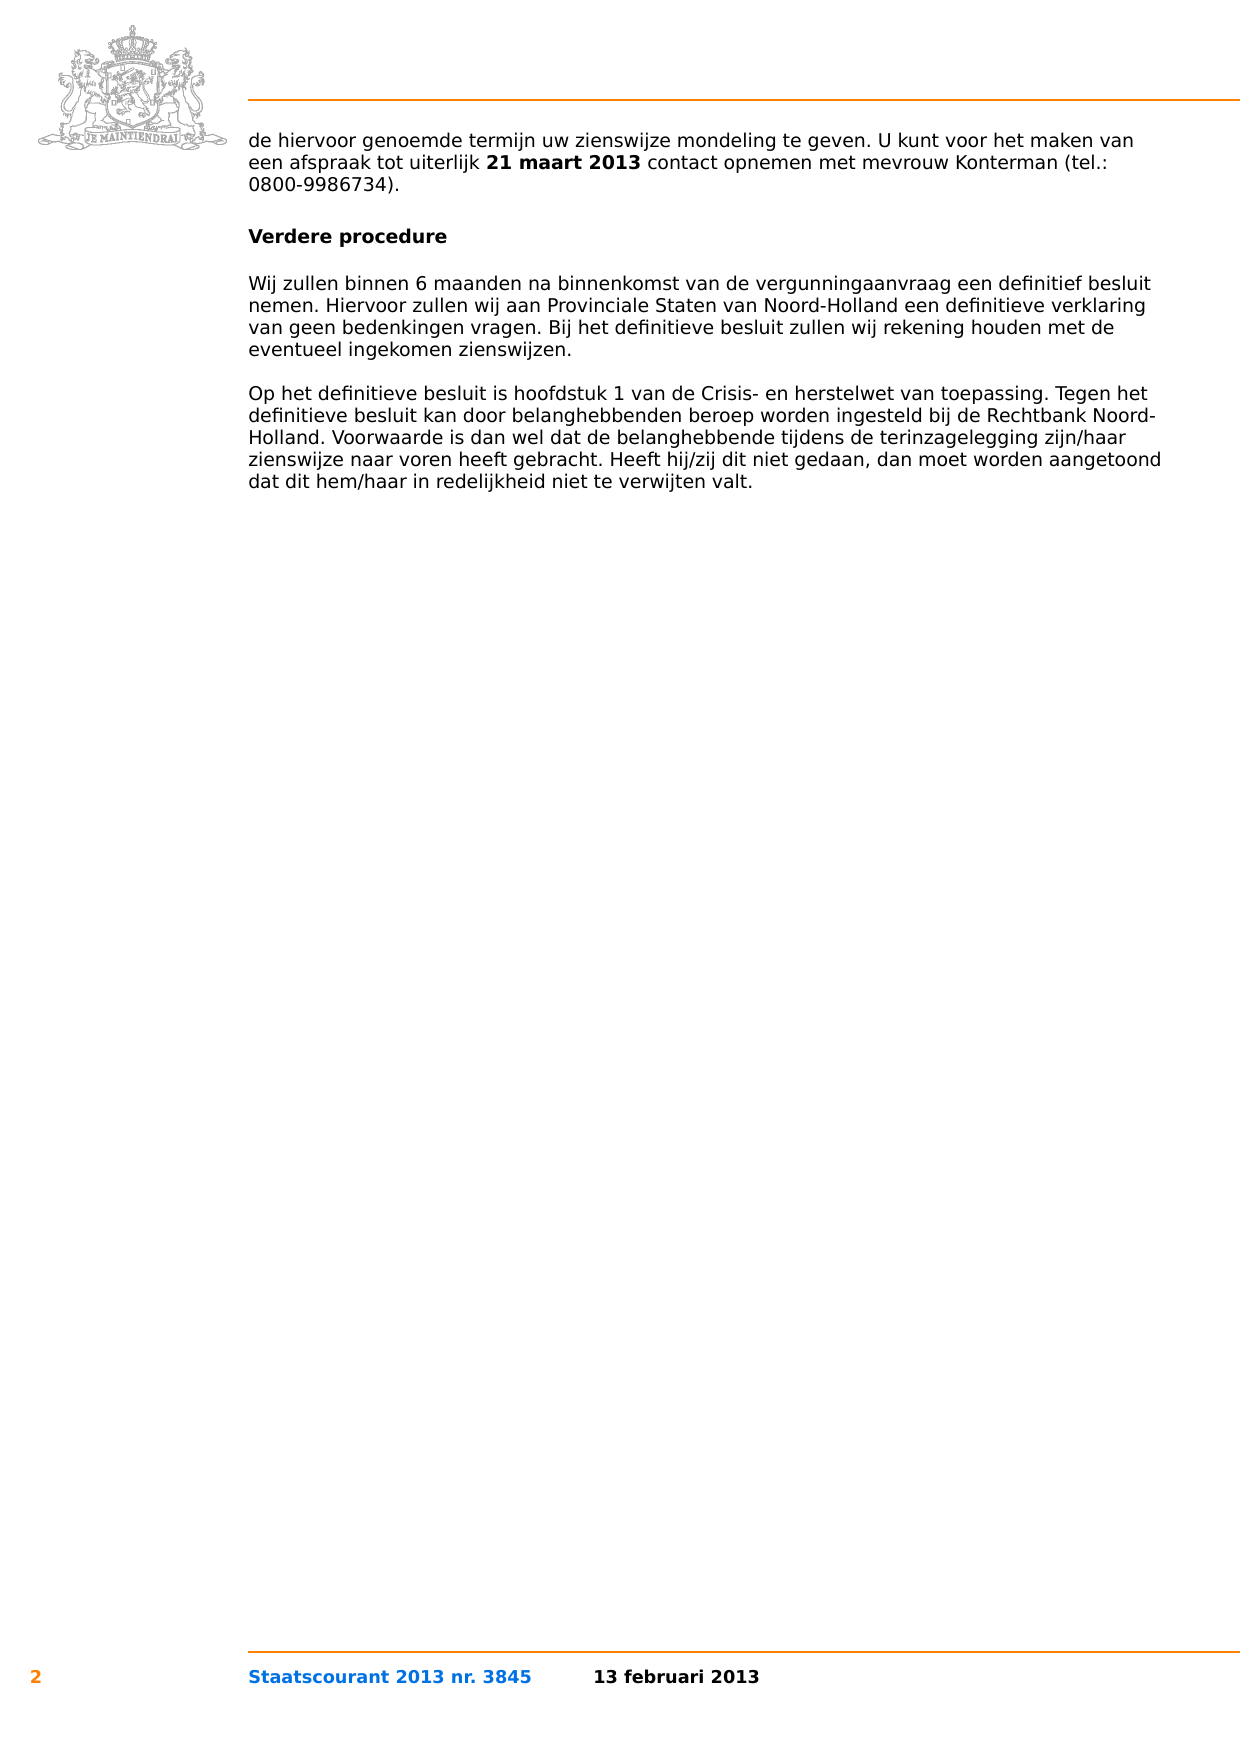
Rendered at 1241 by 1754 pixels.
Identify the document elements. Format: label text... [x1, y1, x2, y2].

text Op het definitieve besluit is hoofdstuk 1 van de Crisis- en herstelwet van toepassing. Tegen het definitieve besluit kan door belanghebbenden beroep worden ingesteld bij de Rechtbank Noord-Holland. Voorwaarde is dan wel dat de belanghebbende tijdens de terinzagelegging zijn/haar zienswijze naar voren heeft gebracht. Heeft hij/zij dit niet gedaan, dan moet worden aangetoond dat dit hem/haar in redelijkheid niet te verwijten valt. [248, 383, 1163, 492]
subtitle Verdere procedure [248, 226, 1163, 248]
picture [38, 25, 227, 150]
text Wij zullen binnen 6 maanden na binnenkomst van de vergunningaanvraag een definitief besluit nemen. Hiervoor zullen wij aan Provinciale Staten van Noord-Holland een definitieve verklaring van geen bedenkingen vragen. Bij het definitieve besluit zullen wij rekening houden met de eventueel ingekomen zienswijzen. [248, 273, 1163, 361]
text de hiervoor genoemde termijn uw zienswijze mondeling te geven. U kunt voor het maken van een afspraak tot uiterlijk 21 maart 2013 contact opnemen met mevrouw Konterman (tel.: 0800-9986734). [248, 130, 1163, 196]
